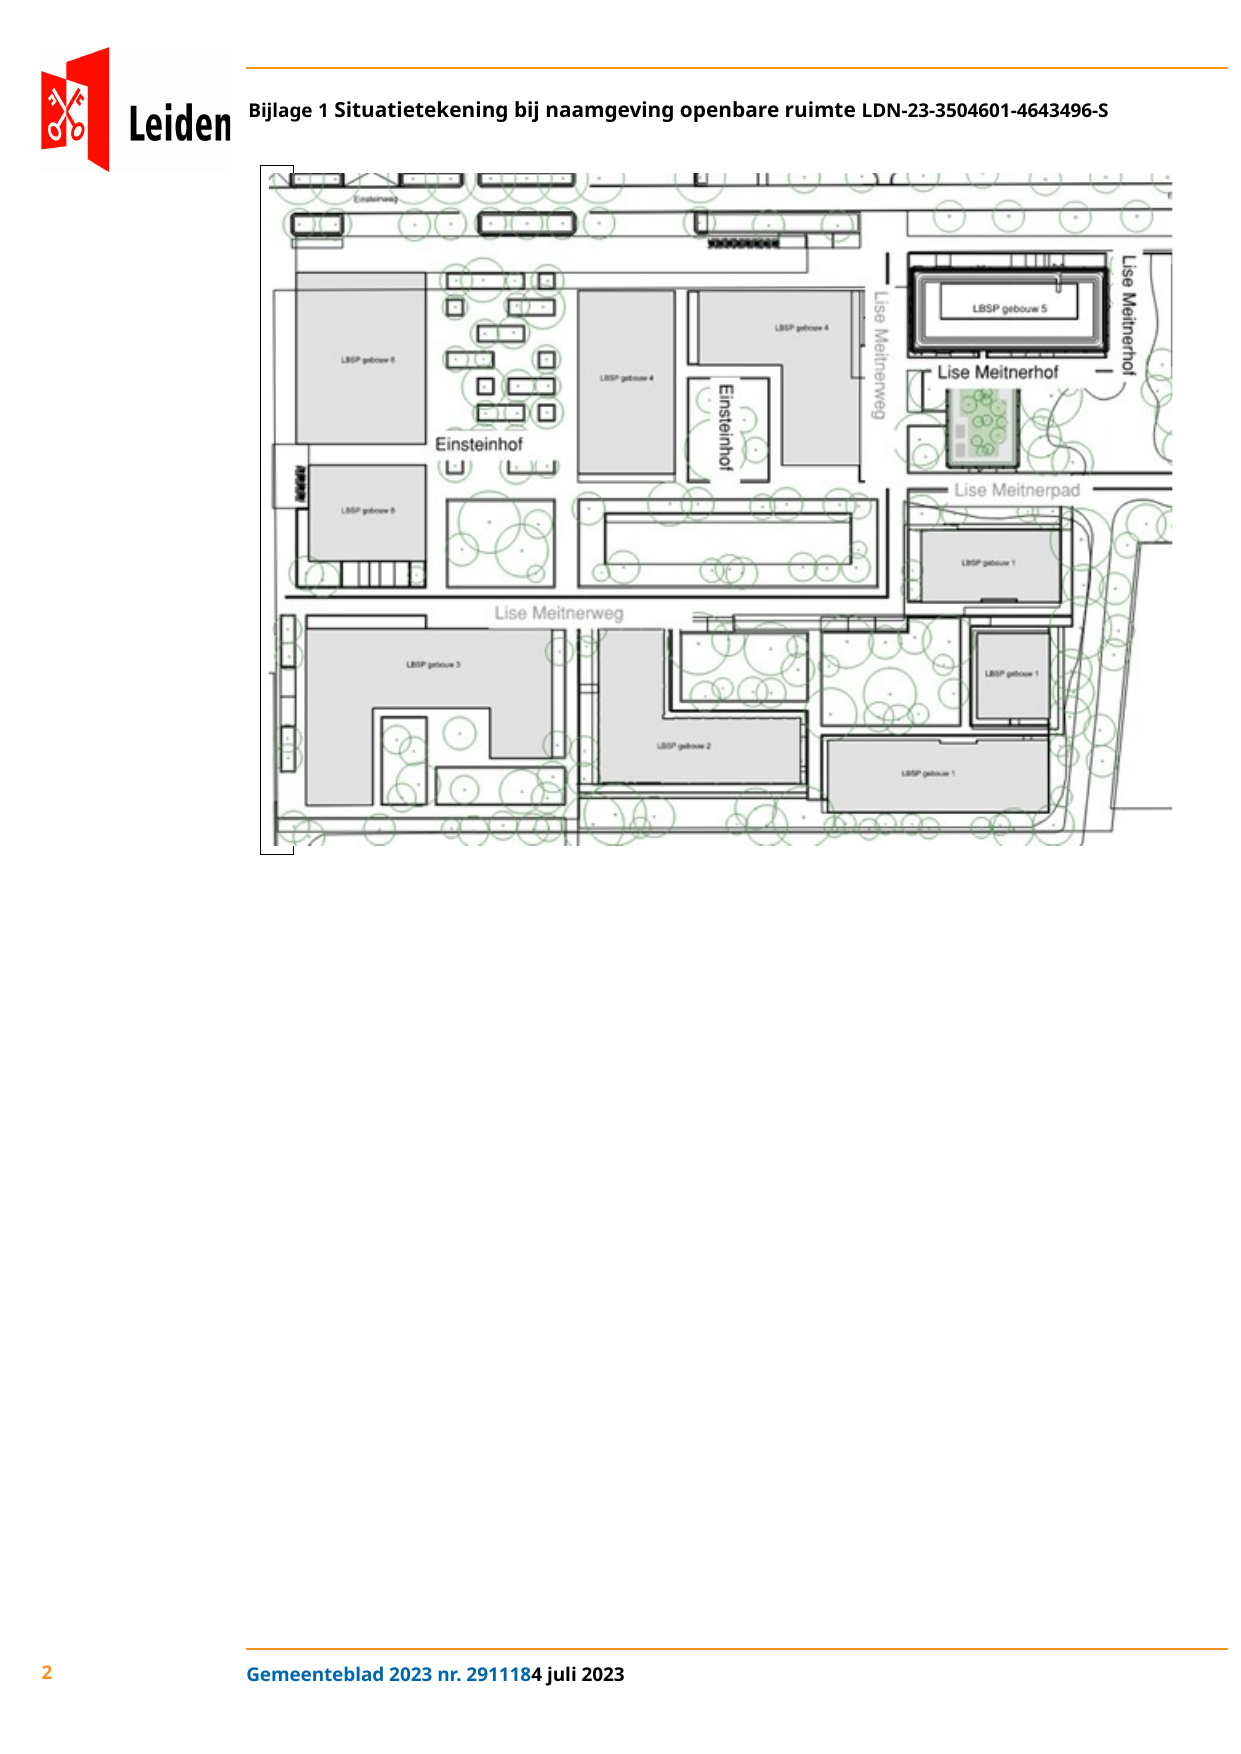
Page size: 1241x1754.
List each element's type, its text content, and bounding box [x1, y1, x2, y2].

picture [41, 47, 231, 172]
picture [268, 173, 1173, 846]
text Bijlage 1 Situatietekening bij naamgeving openbare ruimte LDN-23-3504601-4643496-S [248, 95, 1152, 123]
